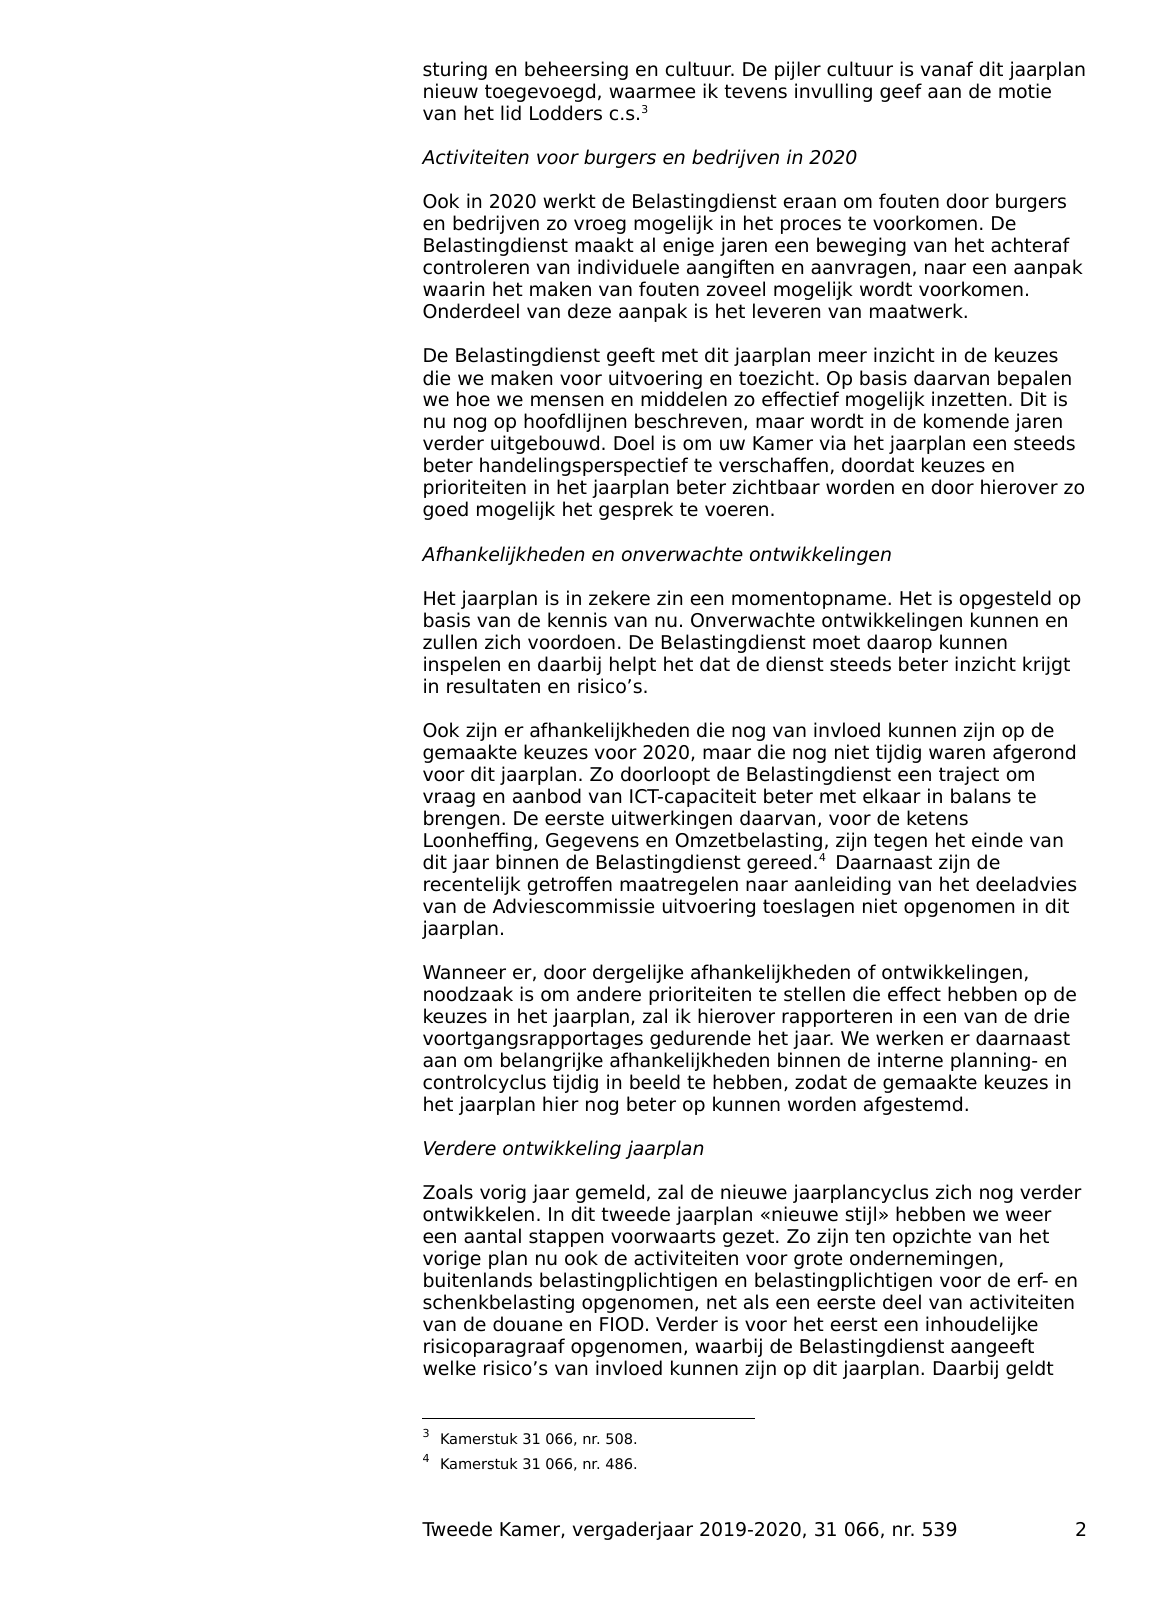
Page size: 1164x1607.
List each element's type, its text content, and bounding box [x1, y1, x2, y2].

text Wanneer er, door dergelijke afhankelijkheden of ontwikkelingen, noodzaak is om andere prioriteiten te stellen die effect hebben op de keuzes in het jaarplan, zal ik hierover rapporteren in een van de drie voortgangsrapportages gedurende het jaar. We werken er daarnaast aan om belangrijke afhankelijkheden binnen de interne planning- en controlcyclus tijdig in beeld te hebben, zodat de gemaakte keuzes in het jaarplan hier nog beter op kunnen worden afgestemd. [422, 962, 1087, 1116]
subtitle Activiteiten voor burgers en bedrijven in 2020 [422, 147, 1087, 169]
subtitle Verdere ontwikkeling jaarplan [422, 1138, 1087, 1160]
text Ook zijn er afhankelijkheden die nog van invloed kunnen zijn op de gemaakte keuzes voor 2020, maar die nog niet tijdig waren afgerond voor dit jaarplan. Zo doorloopt de Belastingdienst een traject om vraag en aanbod van ICT-capaciteit beter met elkaar in balans te brengen. De eerste uitwerkingen daarvan, voor de ketens Loonheffing, Gegevens en Omzetbelasting, zijn tegen het einde van dit jaar binnen de Belastingdienst gereed. Daarnaast zijn de recentelijk getroffen maatregelen naar aanleiding van het deeladvies van de Adviescommissie uitvoering toeslagen niet opgenomen in dit jaarplan. [422, 720, 1087, 939]
text sturing en beheersing en cultuur. De pijler cultuur is vanaf dit jaarplan nieuw toegevoegd, waarmee ik tevens invulling geef aan de motie van het lid Lodders c.s. [422, 59, 1087, 125]
subtitle Afhankelijkheden en onverwachte ontwikkelingen [422, 543, 1087, 565]
text Ook in 2020 werkt de Belastingdienst eraan om fouten door burgers en bedrijven zo vroeg mogelijk in het proces te voorkomen. De Belastingdienst maakt al enige jaren een beweging van het achteraf controleren van individuele aangiften en aanvragen, naar een aanpak waarin het maken van fouten zoveel mogelijk wordt voorkomen. Onderdeel van deze aanpak is het leveren van maatwerk. [422, 191, 1087, 323]
text Zoals vorig jaar gemeld, zal de nieuwe jaarplancyclus zich nog verder ontwikkelen. In dit tweede jaarplan «nieuwe stijl» hebben we weer een aantal stappen voorwaarts gezet. Zo zijn ten opzichte van het vorige plan nu ook de activiteiten voor grote ondernemingen, buitenlands belastingplichtigen en belastingplichtigen voor de erf- en schenkbelasting opgenomen, net als een eerste deel van activiteiten van de douane en FIOD. Verder is voor het eerst een inhoudelijke risicoparagraaf opgenomen, waarbij de Belastingdienst aangeeft welke risico’s van invloed kunnen zijn op dit jaarplan. Daarbij geldt [422, 1182, 1087, 1380]
text Kamerstuk 31 066, nr. 508. [422, 1427, 1087, 1449]
text Kamerstuk 31 066, nr. 486. [422, 1452, 1087, 1474]
text Het jaarplan is in zekere zin een momentopname. Het is opgesteld op basis van de kennis van nu. Onverwachte ontwikkelingen kunnen en zullen zich voordoen. De Belastingdienst moet daarop kunnen inspelen en daarbij helpt het dat de dienst steeds beter inzicht krijgt in resultaten en risico’s. [422, 588, 1087, 697]
text De Belastingdienst geeft met dit jaarplan meer inzicht in de keuzes die we maken voor uitvoering en toezicht. Op basis daarvan bepalen we hoe we mensen en middelen zo effectief mogelijk inzetten. Dit is nu nog op hoofdlijnen beschreven, maar wordt in de komende jaren verder uitgebouwd. Doel is om uw Kamer via het jaarplan een steeds beter handelingsperspectief te verschaffen, doordat keuzes en prioriteiten in het jaarplan beter zichtbaar worden en door hierover zo goed mogelijk het gesprek te voeren. [422, 345, 1087, 521]
